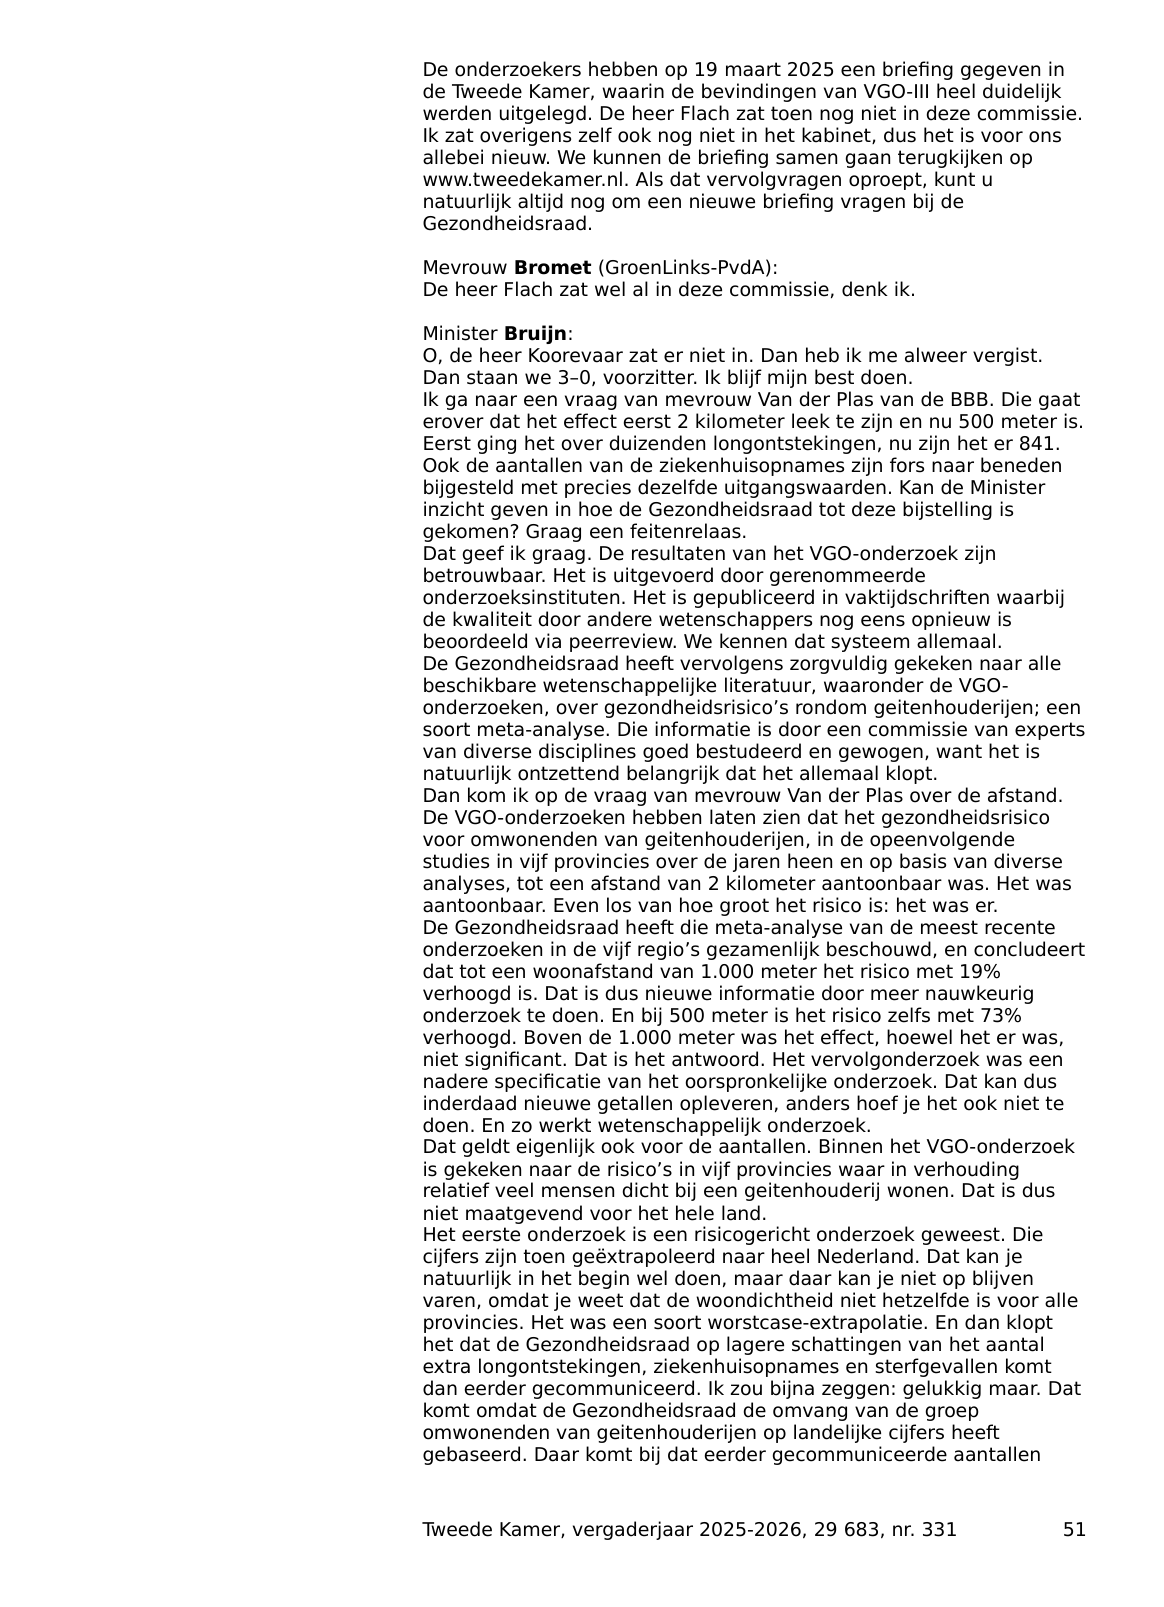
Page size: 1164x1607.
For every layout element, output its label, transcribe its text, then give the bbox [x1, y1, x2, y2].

text Dat geldt eigenlijk ook voor de aantallen. Binnen het VGO-onderzoek is gekeken naar de risico’s in vijf provincies waar in verhouding relatief veel mensen dicht bij een geitenhouderij wonen. Dat is dus niet maatgevend voor het hele land. [422, 1136, 1087, 1224]
text O, de heer Koorevaar zat er niet in. Dan heb ik me alweer vergist. Dan staan we 3–0, voorzitter. Ik blijf mijn best doen. [422, 345, 1087, 389]
text De onderzoekers hebben op 19 maart 2025 een briefing gegeven in de Tweede Kamer, waarin de bevindingen van VGO-III heel duidelijk werden uitgelegd. De heer Flach zat toen nog niet in deze commissie. Ik zat overigens zelf ook nog niet in het kabinet, dus het is voor ons allebei nieuw. We kunnen de briefing samen gaan terugkijken op www.tweedekamer.nl. Als dat vervolgvragen oproept, kunt u natuurlijk altijd nog om een nieuwe briefing vragen bij de Gezondheidsraad. [422, 59, 1087, 235]
text De Gezondheidsraad heeft die meta-analyse van de meest recente onderzoeken in de vijf regio’s gezamenlijk beschouwd, en concludeert dat tot een woonafstand van 1.000 meter het risico met 19% verhoogd is. Dat is dus nieuwe informatie door meer nauwkeurig onderzoek te doen. En bij 500 meter is het risico zelfs met 73% verhoogd. Boven de 1.000 meter was het effect, hoewel het er was, niet significant. Dat is het antwoord. Het vervolgonderzoek was een nadere specificatie van het oorspronkelijke onderzoek. Dat kan dus inderdaad nieuwe getallen opleveren, anders hoef je het ook niet te doen. En zo werkt wetenschappelijk onderzoek. [422, 917, 1087, 1136]
text Ik ga naar een vraag van mevrouw Van der Plas van de BBB. Die gaat erover dat het effect eerst 2 kilometer leek te zijn en nu 500 meter is. Eerst ging het over duizenden longontstekingen, nu zijn het er 841. Ook de aantallen van de ziekenhuisopnames zijn fors naar beneden bijgesteld met precies dezelfde uitgangswaarden. Kan de Minister inzicht geven in hoe de Gezondheidsraad tot deze bijstelling is gekomen? Graag een feitenrelaas. [422, 389, 1087, 543]
text Dat geef ik graag. De resultaten van het VGO-onderzoek zijn betrouwbaar. Het is uitgevoerd door gerenommeerde onderzoeksinstituten. Het is gepubliceerd in vaktijdschriften waarbij de kwaliteit door andere wetenschappers nog eens opnieuw is beoordeeld via peerreview. We kennen dat systeem allemaal. [422, 543, 1087, 653]
text De Gezondheidsraad heeft vervolgens zorgvuldig gekeken naar alle beschikbare wetenschappelijke literatuur, waaronder de VGO-onderzoeken, over gezondheidsrisico’s rondom geitenhouderijen; een soort meta-analyse. Die informatie is door een commissie van experts van diverse disciplines goed bestudeerd en gewogen, want het is natuurlijk ontzettend belangrijk dat het allemaal klopt. [422, 653, 1087, 785]
text Dan kom ik op de vraag van mevrouw Van der Plas over de afstand. De VGO-onderzoeken hebben laten zien dat het gezondheidsrisico voor omwonenden van geitenhouderijen, in de opeenvolgende studies in vijf provincies over de jaren heen en op basis van diverse analyses, tot een afstand van 2 kilometer aantoonbaar was. Het was aantoonbaar. Even los van hoe groot het risico is: het was er. [422, 785, 1087, 917]
text De heer Flach zat wel al in deze commissie, denk ik. [422, 279, 1087, 301]
text Mevrouw Bromet (GroenLinks-PvdA): [422, 257, 1087, 279]
text Minister Bruijn: [422, 323, 1087, 345]
text Het eerste onderzoek is een risicogericht onderzoek geweest. Die cijfers zijn toen geëxtrapoleerd naar heel Nederland. Dat kan je natuurlijk in het begin wel doen, maar daar kan je niet op blijven varen, omdat je weet dat de woondichtheid niet hetzelfde is voor alle provincies. Het was een soort worstcase-extrapolatie. En dan klopt het dat de Gezondheidsraad op lagere schattingen van het aantal extra longontstekingen, ziekenhuisopnames en sterfgevallen komt dan eerder gecommuniceerd. Ik zou bijna zeggen: gelukkig maar. Dat komt omdat de Gezondheidsraad de omvang van de groep omwonenden van geitenhouderijen op landelijke cijfers heeft gebaseerd. Daar komt bij dat eerder gecommuniceerde aantallen [422, 1224, 1087, 1466]
